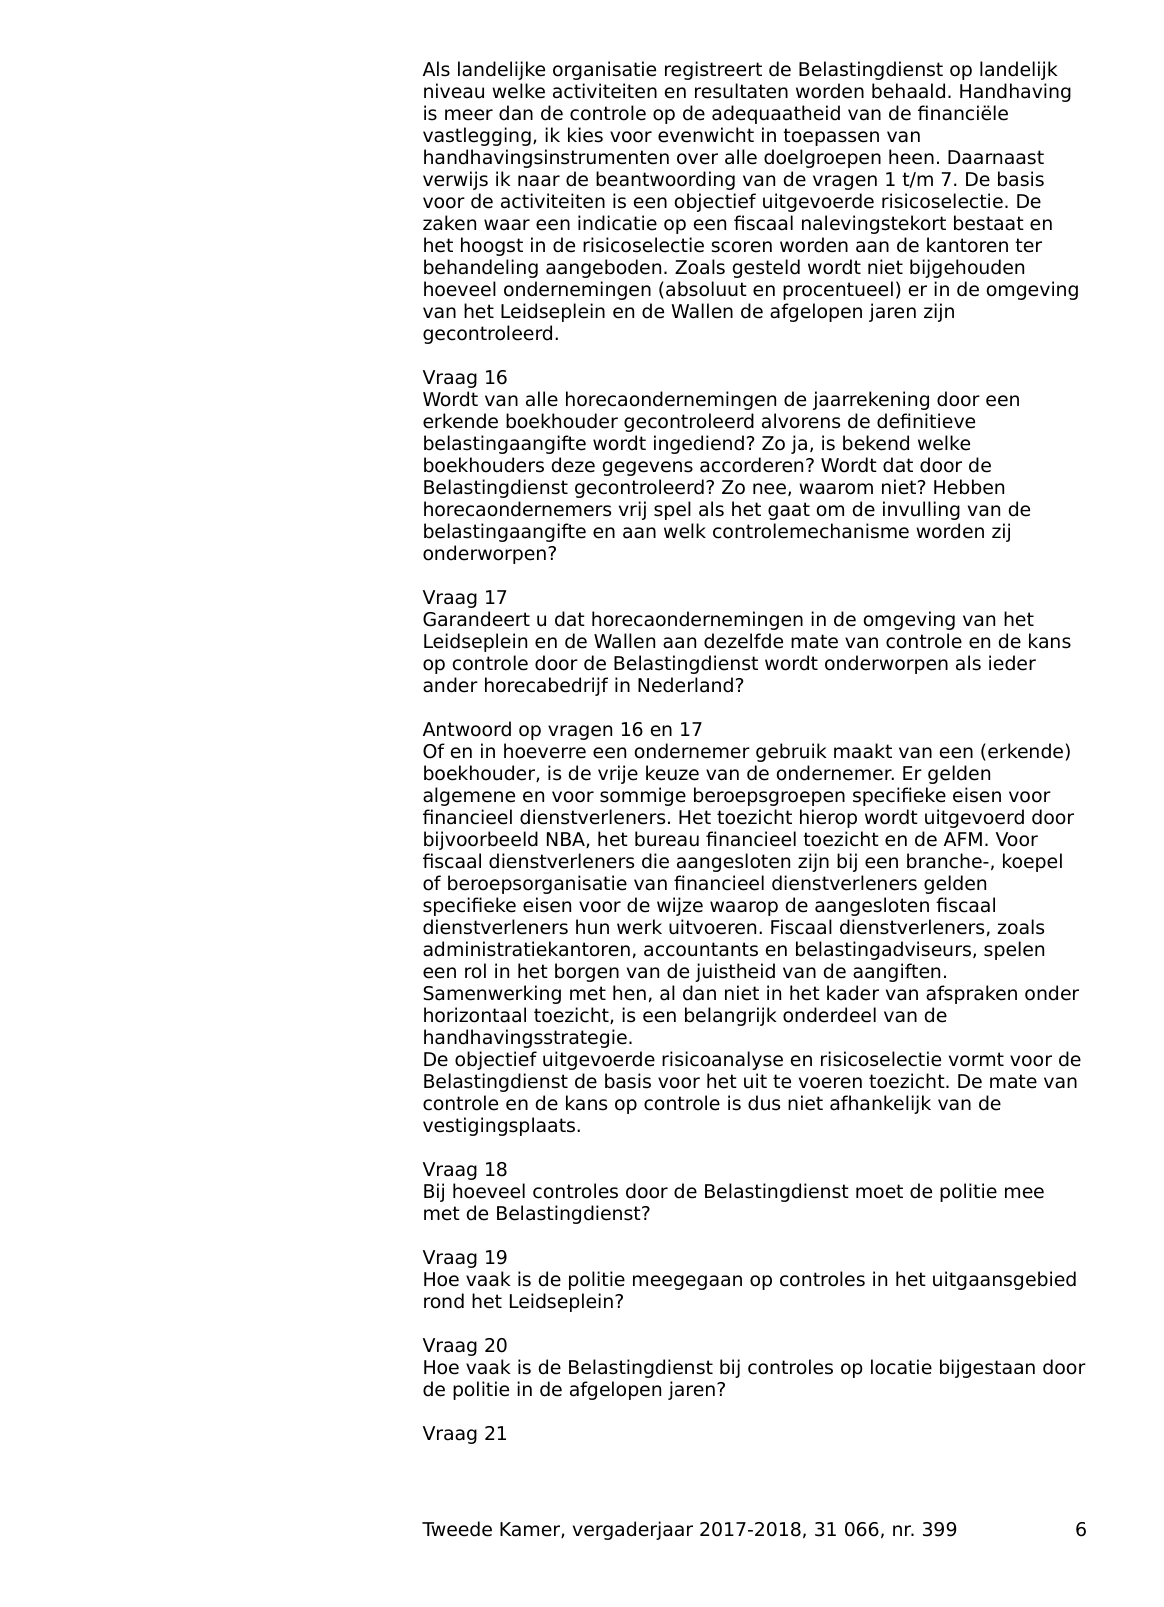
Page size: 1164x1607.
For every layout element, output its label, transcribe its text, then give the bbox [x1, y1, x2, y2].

text Hoe vaak is de politie meegegaan op controles in het uitgaansgebied rond het Leidseplein? [422, 1269, 1087, 1313]
text Vraag 21 [422, 1423, 1087, 1445]
text Of en in hoeverre een ondernemer gebruik maakt van een (erkende) boekhouder, is de vrije keuze van de ondernemer. Er gelden algemene en voor sommige beroepsgroepen specifieke eisen voor financieel dienstverleners. Het toezicht hierop wordt uitgevoerd door bijvoorbeeld NBA, het bureau financieel toezicht en de AFM. Voor fiscaal dienstverleners die aangesloten zijn bij een branche-, koepel of beroepsorganisatie van financieel dienstverleners gelden specifieke eisen voor de wijze waarop de aangesloten fiscaal dienstverleners hun werk uitvoeren. Fiscaal dienstverleners, zoals administratiekantoren, accountants en belastingadviseurs, spelen een rol in het borgen van de juistheid van de aangiften. Samenwerking met hen, al dan niet in het kader van afspraken onder horizontaal toezicht, is een belangrijk onderdeel van de handhavingsstrategie. [422, 741, 1087, 1049]
text Vraag 17 [422, 587, 1087, 609]
text De objectief uitgevoerde risicoanalyse en risicoselectie vormt voor de Belastingdienst de basis voor het uit te voeren toezicht. De mate van controle en de kans op controle is dus niet afhankelijk van de vestigingsplaats. [422, 1049, 1087, 1137]
text Hoe vaak is de Belastingdienst bij controles op locatie bijgestaan door de politie in de afgelopen jaren? [422, 1357, 1087, 1401]
text Wordt van alle horecaondernemingen de jaarrekening door een erkende boekhouder gecontroleerd alvorens de definitieve belastingaangifte wordt ingediend? Zo ja, is bekend welke boekhouders deze gegevens accorderen? Wordt dat door de Belastingdienst gecontroleerd? Zo nee, waarom niet? Hebben horecaondernemers vrij spel als het gaat om de invulling van de belastingaangifte en aan welk controlemechanisme worden zij onderworpen? [422, 389, 1087, 565]
text Vraag 18 [422, 1159, 1087, 1181]
text Vraag 20 [422, 1335, 1087, 1357]
text Vraag 19 [422, 1247, 1087, 1269]
text Vraag 16 [422, 367, 1087, 389]
text Als landelijke organisatie registreert de Belastingdienst op landelijk niveau welke activiteiten en resultaten worden behaald. Handhaving is meer dan de controle op de adequaatheid van de financiële vastlegging, ik kies voor evenwicht in toepassen van handhavingsinstrumenten over alle doelgroepen heen. Daarnaast verwijs ik naar de beantwoording van de vragen 1 t/m 7. De basis voor de activiteiten is een objectief uitgevoerde risicoselectie. De zaken waar een indicatie op een fiscaal nalevingstekort bestaat en het hoogst in de risicoselectie scoren worden aan de kantoren ter behandeling aangeboden. Zoals gesteld wordt niet bijgehouden hoeveel ondernemingen (absoluut en procentueel) er in de omgeving van het Leidseplein en de Wallen de afgelopen jaren zijn gecontroleerd. [422, 59, 1087, 345]
text Garandeert u dat horecaondernemingen in de omgeving van het Leidseplein en de Wallen aan dezelfde mate van controle en de kans op controle door de Belastingdienst wordt onderworpen als ieder ander horecabedrijf in Nederland? [422, 609, 1087, 697]
text Bij hoeveel controles door de Belastingdienst moet de politie mee met de Belastingdienst? [422, 1181, 1087, 1225]
text Antwoord op vragen 16 en 17 [422, 719, 1087, 741]
